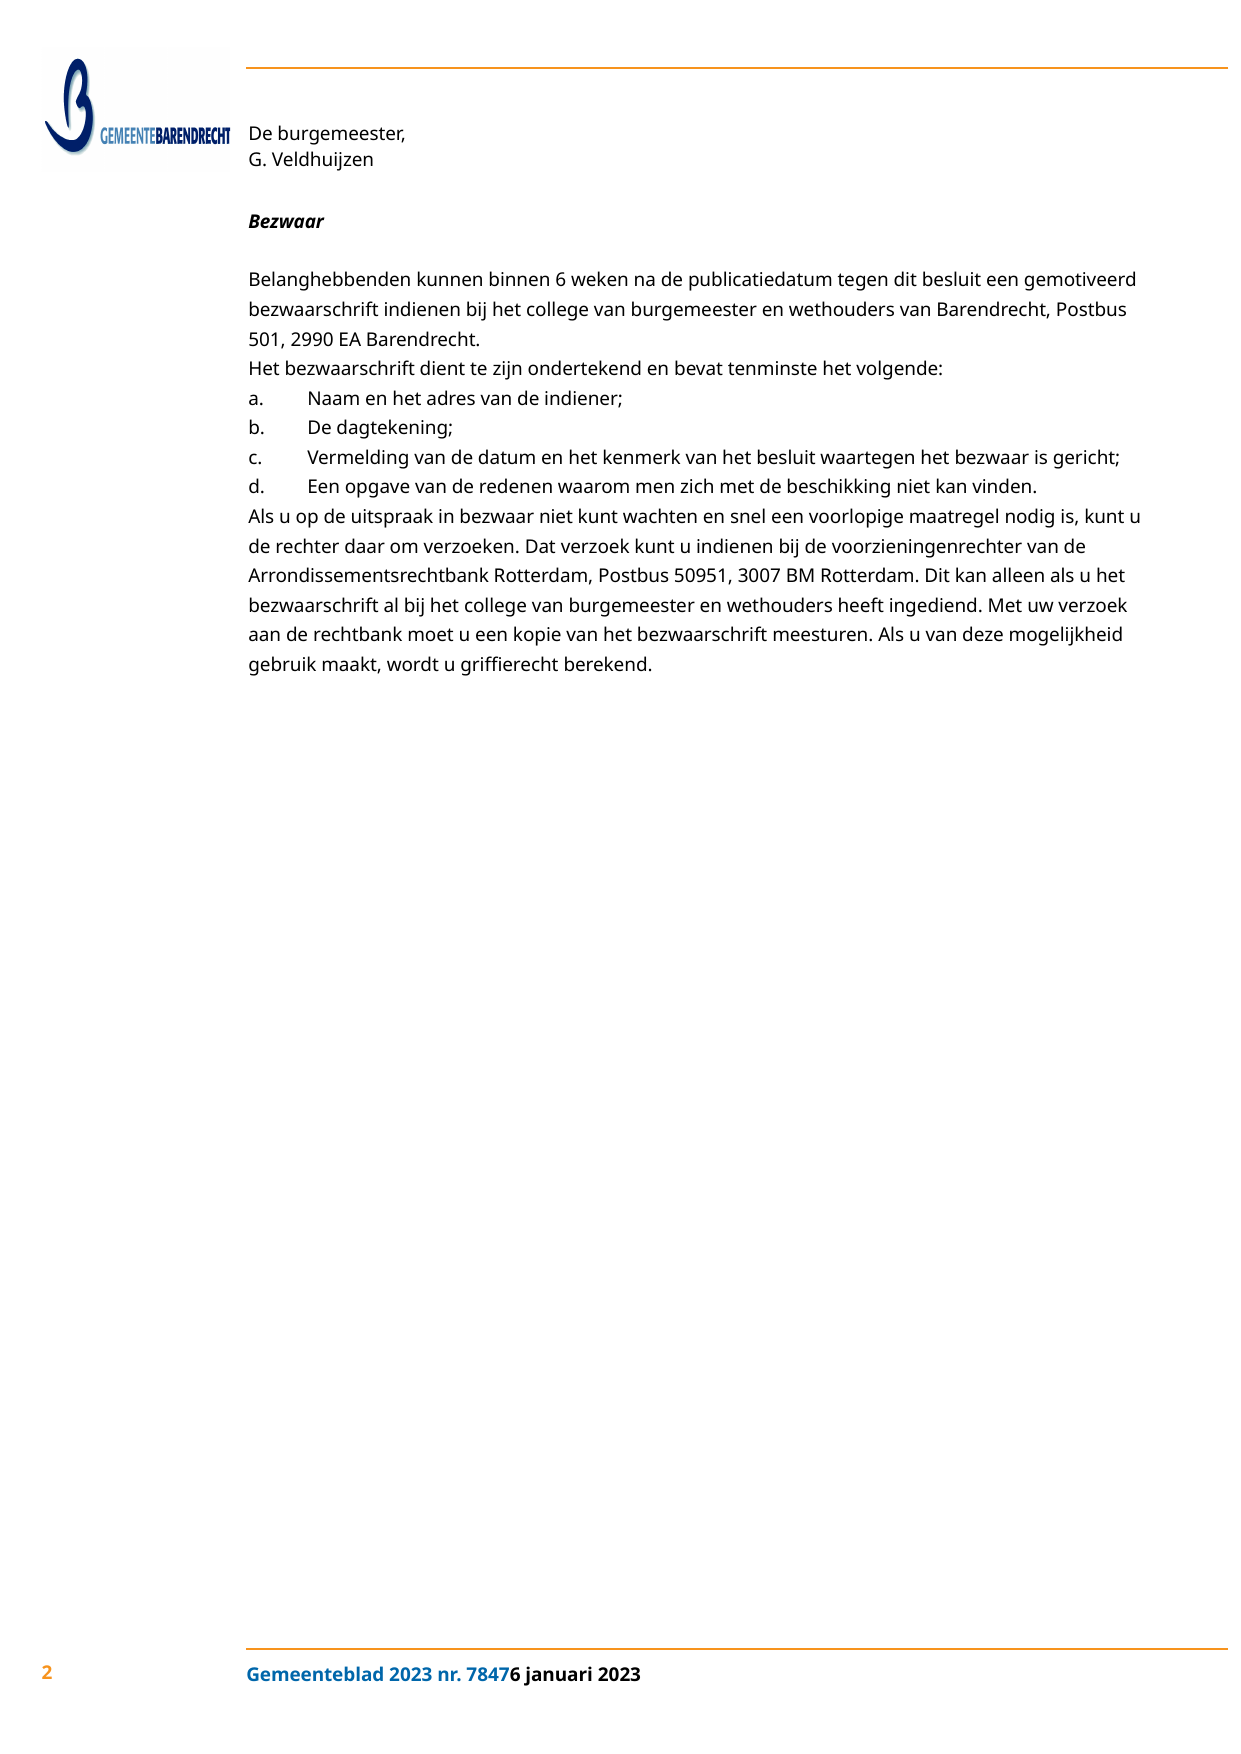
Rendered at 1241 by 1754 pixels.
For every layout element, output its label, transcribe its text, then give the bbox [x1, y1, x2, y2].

text G. Veldhuijzen [248, 146, 1152, 172]
text Bezwaar [248, 198, 1152, 237]
list Vermelding van de datum en het kenmerk van het besluit waartegen het bezwaar is gericht; [248, 444, 1152, 470]
text De burgemeester, [248, 121, 1152, 146]
text Het bezwaarschrift dient te zijn ondertekend en bevat tenminste het volgende: [248, 355, 1152, 381]
list De dagtekening; [248, 414, 1152, 440]
picture [41, 47, 231, 172]
text Belanghebbenden kunnen binnen 6 weken na de publicatiedatum tegen dit besluit een gemotiveerd bezwaarschrift indienen bij het college van burgemeester en wethouders van Barendrecht, Postbus 501, 2990 EA Barendrecht. [248, 267, 1152, 351]
text Als u op de uitspraak in bezwaar niet kunt wachten en snel een voorlopige maatregel nodig is, kunt u de rechter daar om verzoeken. Dat verzoek kunt u indienen bij de voorzieningenrechter van de Arrondissementsrechtbank Rotterdam, Postbus 50951, 3007 BM Rotterdam. Dit kan alleen als u het bezwaarschrift al bij het college van burgemeester en wethouders heeft ingediend. Met uw verzoek aan de rechtbank moet u een kopie van het bezwaarschrift meesturen. Als u van deze mogelijkheid gebruik maakt, wordt u griffierecht berekend. [248, 503, 1152, 677]
list Een opgave van de redenen waarom men zich met de beschikking niet kan vinden. [248, 474, 1152, 499]
list Naam en het adres van de indiener; [248, 385, 1152, 411]
